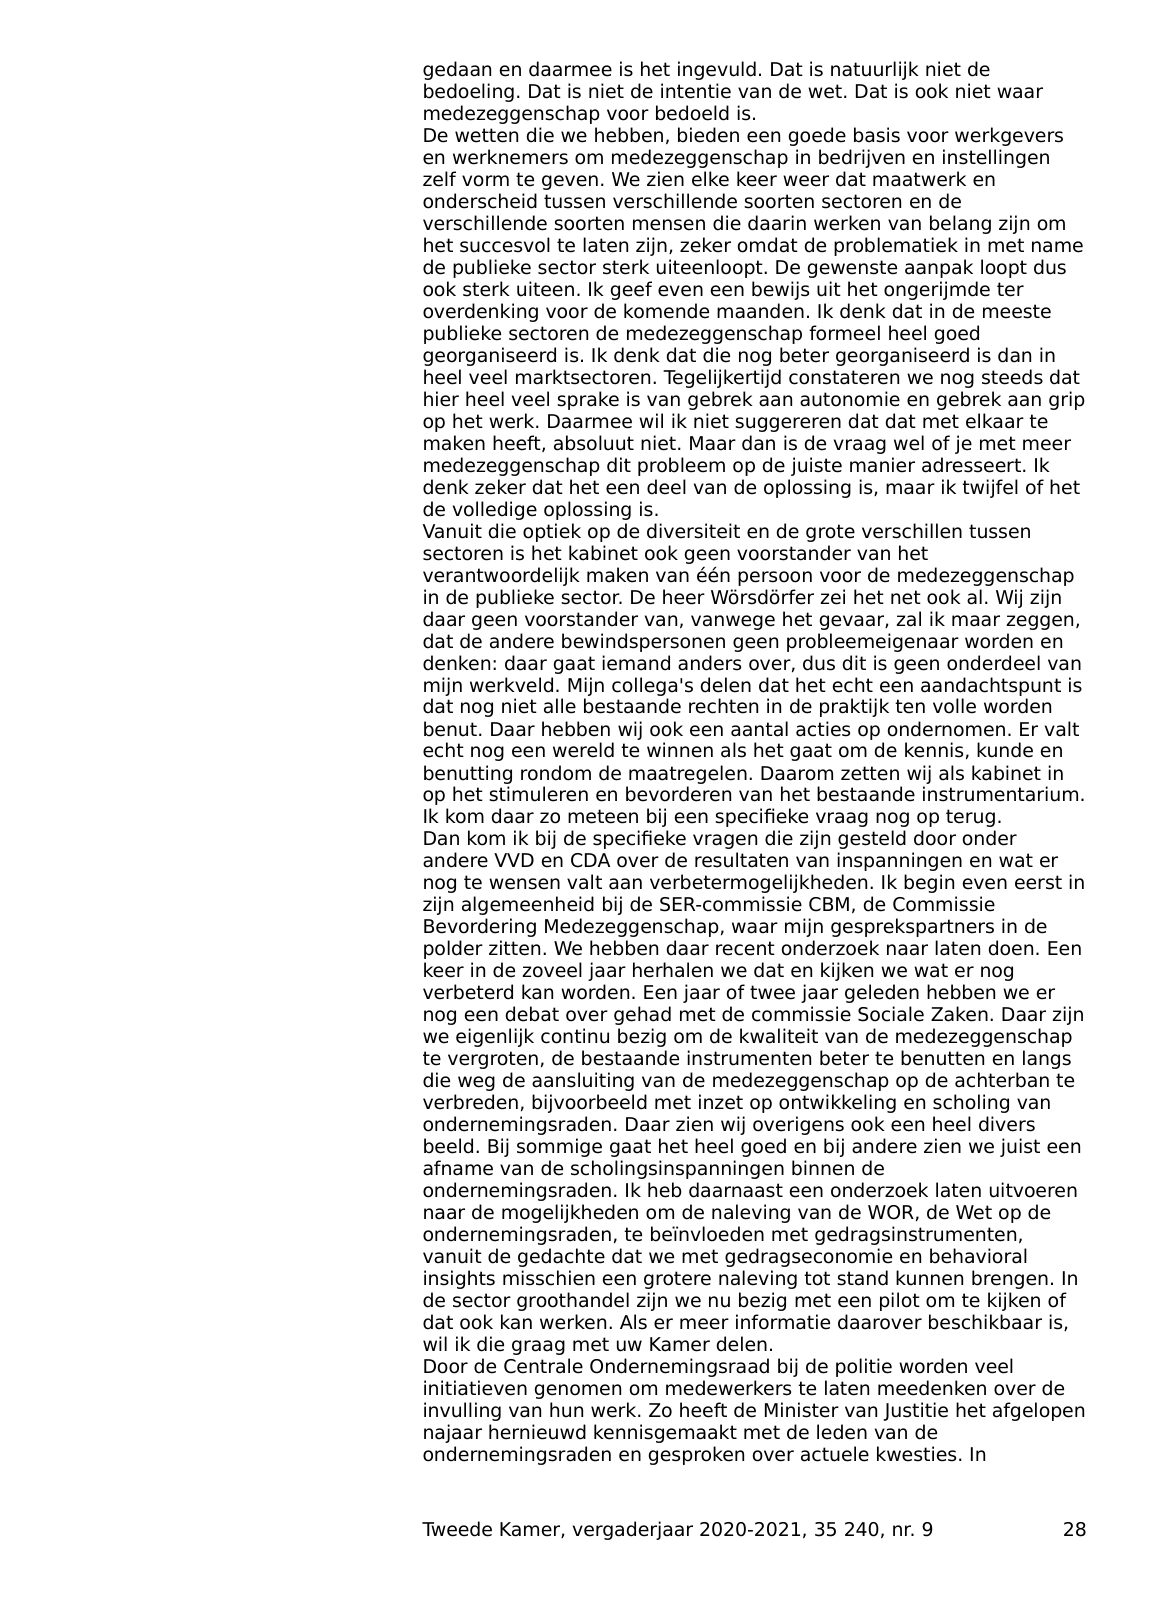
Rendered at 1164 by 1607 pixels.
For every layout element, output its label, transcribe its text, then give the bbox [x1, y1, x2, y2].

text Dan kom ik bij de specifieke vragen die zijn gesteld door onder andere VVD en CDA over de resultaten van inspanningen en wat er nog te wensen valt aan verbetermogelijkheden. Ik begin even eerst in zijn algemeenheid bij de SER-commissie CBM, de Commissie Bevordering Medezeggenschap, waar mijn gesprekspartners in de polder zitten. We hebben daar recent onderzoek naar laten doen. Een keer in de zoveel jaar herhalen we dat en kijken we wat er nog verbeterd kan worden. Een jaar of twee jaar geleden hebben we er nog een debat over gehad met de commissie Sociale Zaken. Daar zijn we eigenlijk continu bezig om de kwaliteit van de medezeggenschap te vergroten, de bestaande instrumenten beter te benutten en langs die weg de aansluiting van de medezeggenschap op de achterban te verbreden, bijvoorbeeld met inzet op ontwikkeling en scholing van ondernemingsraden. Daar zien wij overigens ook een heel divers beeld. Bij sommige gaat het heel goed en bij andere zien we juist een afname van de scholingsinspanningen binnen de ondernemingsraden. Ik heb daarnaast een onderzoek laten uitvoeren naar de mogelijkheden om de naleving van de WOR, de Wet op de ondernemingsraden, te beïnvloeden met gedragsinstrumenten, vanuit de gedachte dat we met gedragseconomie en behavioral insights misschien een grotere naleving tot stand kunnen brengen. In de sector groothandel zijn we nu bezig met een pilot om te kijken of dat ook kan werken. Als er meer informatie daarover beschikbaar is, wil ik die graag met uw Kamer delen. [422, 828, 1087, 1356]
text gedaan en daarmee is het ingevuld. Dat is natuurlijk niet de bedoeling. Dat is niet de intentie van de wet. Dat is ook niet waar medezeggenschap voor bedoeld is. [422, 59, 1087, 125]
text Vanuit die optiek op de diversiteit en de grote verschillen tussen sectoren is het kabinet ook geen voorstander van het verantwoordelijk maken van één persoon voor de medezeggenschap in de publieke sector. De heer Wörsdörfer zei het net ook al. Wij zijn daar geen voorstander van, vanwege het gevaar, zal ik maar zeggen, dat de andere bewindspersonen geen probleemeigenaar worden en denken: daar gaat iemand anders over, dus dit is geen onderdeel van mijn werkveld. Mijn collega's delen dat het echt een aandachtspunt is dat nog niet alle bestaande rechten in de praktijk ten volle worden benut. Daar hebben wij ook een aantal acties op ondernomen. Er valt echt nog een wereld te winnen als het gaat om de kennis, kunde en benutting rondom de maatregelen. Daarom zetten wij als kabinet in op het stimuleren en bevorderen van het bestaande instrumentarium. Ik kom daar zo meteen bij een specifieke vraag nog op terug. [422, 521, 1087, 828]
text Door de Centrale Ondernemingsraad bij de politie worden veel initiatieven genomen om medewerkers te laten meedenken over de invulling van hun werk. Zo heeft de Minister van Justitie het afgelopen najaar hernieuwd kennisgemaakt met de leden van de ondernemingsraden en gesproken over actuele kwesties. In [422, 1356, 1087, 1466]
text De wetten die we hebben, bieden een goede basis voor werkgevers en werknemers om medezeggenschap in bedrijven en instellingen zelf vorm te geven. We zien elke keer weer dat maatwerk en onderscheid tussen verschillende soorten sectoren en de verschillende soorten mensen die daarin werken van belang zijn om het succesvol te laten zijn, zeker omdat de problematiek in met name de publieke sector sterk uiteenloopt. De gewenste aanpak loopt dus ook sterk uiteen. Ik geef even een bewijs uit het ongerijmde ter overdenking voor de komende maanden. Ik denk dat in de meeste publieke sectoren de medezeggenschap formeel heel goed georganiseerd is. Ik denk dat die nog beter georganiseerd is dan in heel veel marktsectoren. Tegelijkertijd constateren we nog steeds dat hier heel veel sprake is van gebrek aan autonomie en gebrek aan grip op het werk. Daarmee wil ik niet suggereren dat dat met elkaar te maken heeft, absoluut niet. Maar dan is de vraag wel of je met meer medezeggenschap dit probleem op de juiste manier adresseert. Ik denk zeker dat het een deel van de oplossing is, maar ik twijfel of het de volledige oplossing is. [422, 125, 1087, 521]
